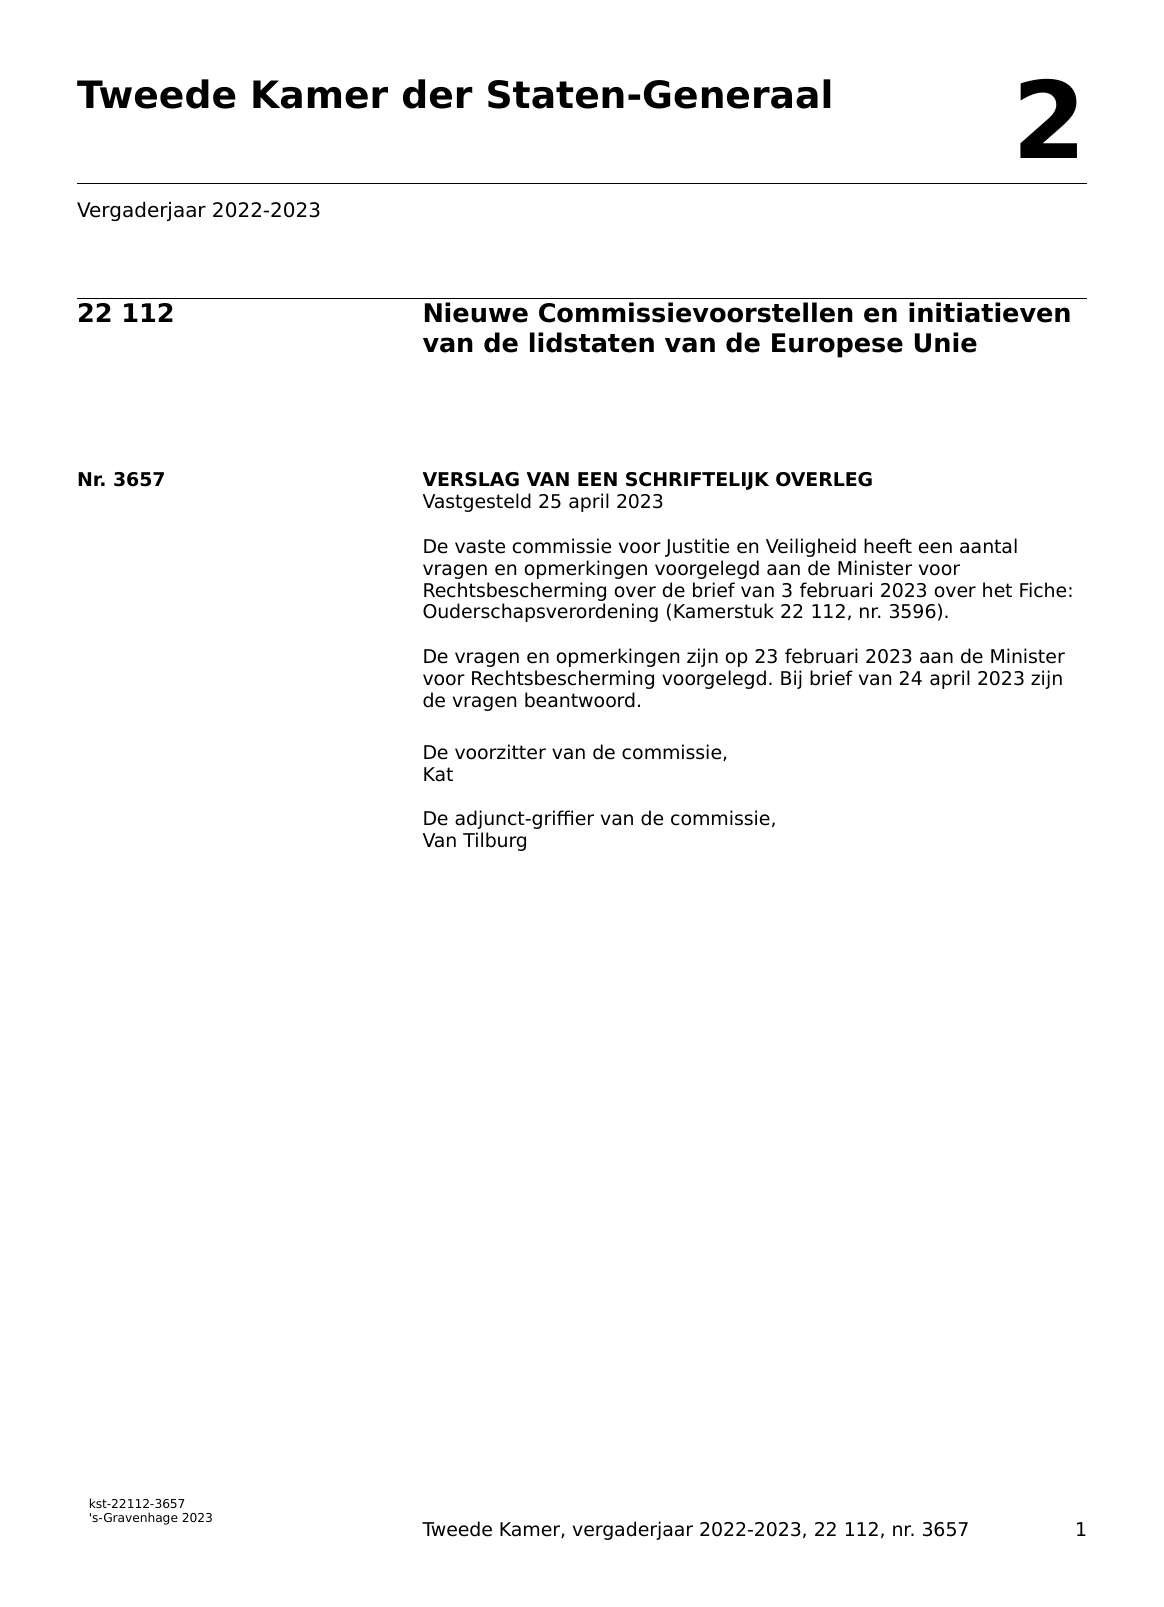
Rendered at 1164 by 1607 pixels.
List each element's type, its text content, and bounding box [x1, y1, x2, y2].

subtitle 22 112 Nieuwe Commissievoorstellen en initiatieven van de lidstaten van de Europese Unie [77, 299, 1087, 358]
text De voorzitter van de commissie, Kat [422, 742, 1087, 786]
text kst-22112-3657 [88, 1497, 323, 1511]
table_header 2 [886, 59, 1087, 183]
text 's-Gravenhage 2023 [88, 1511, 323, 1525]
table_header Tweede Kamer der Staten-Generaal [77, 59, 886, 183]
table_cell Vergaderjaar 2022-2023 [77, 184, 1087, 298]
text De adjunct-griffier van de commissie, Van Tilburg [422, 808, 1087, 852]
text De vaste commissie voor Justitie en Veiligheid heeft een aantal vragen en opmerkingen voorgelegd aan de Minister voor Rechtsbescherming over de brief van 3 februari 2023 over het Fiche: Ouderschapsverordening (Kamerstuk 22 112, nr. 3596). [422, 536, 1087, 623]
text Vastgesteld 25 april 2023 [422, 491, 1087, 513]
subtitle Nr. 3657 VERSLAG VAN EEN SCHRIFTELIJK OVERLEG [77, 469, 1087, 491]
text De vragen en opmerkingen zijn op 23 februari 2023 aan de Minister voor Rechtsbescherming voorgelegd. Bij brief van 24 april 2023 zijn de vragen beantwoord. [422, 646, 1087, 712]
